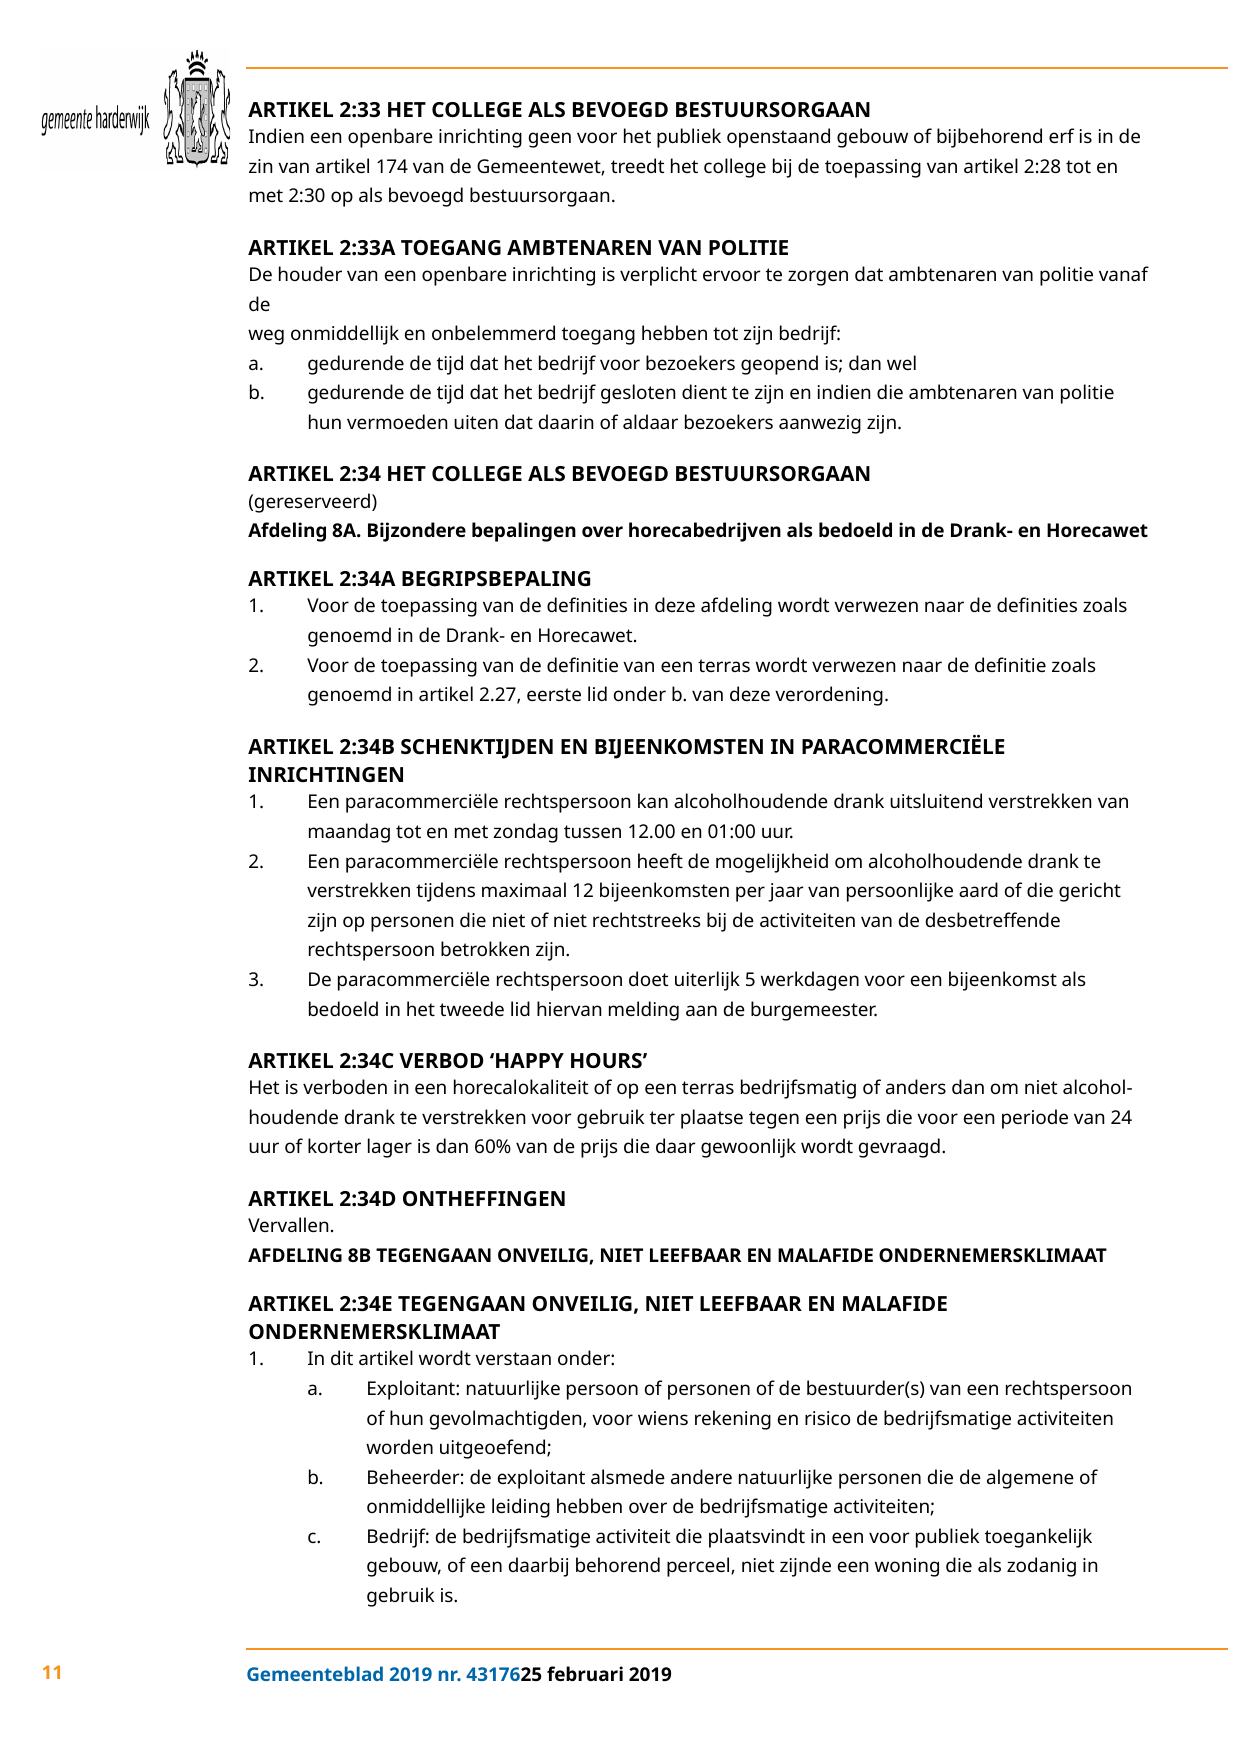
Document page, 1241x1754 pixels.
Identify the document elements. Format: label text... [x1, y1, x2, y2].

text weg onmiddellijk en onbelemmerd toegang hebben tot zijn bedrijf: [248, 320, 1152, 346]
text ARTIKEL 2:34E TEGENGAAN ONVEILIG, NIET LEEFBAAR EN MALAFIDE ONDERNEMERSKLIMAAT [248, 1289, 1152, 1346]
list Voor de toepassing van de definitie van een terras wordt verwezen naar de definitie zoals genoemd in artikel 2.27, eerste lid onder b. van deze verordening. [248, 652, 1152, 707]
text ARTIKEL 2:33 HET COLLEGE ALS BEVOEGD BESTUURSORGAAN [248, 95, 1152, 123]
text ARTIKEL 2:34D ONTHEFFINGEN [248, 1184, 1152, 1213]
text De houder van een openbare inrichting is verplicht ervoor te zorgen dat ambtenaren van politie vanaf de [248, 261, 1152, 317]
text ARTIKEL 2:33A TOEGANG AMBTENAREN VAN POLITIE [248, 233, 1152, 261]
list Een paracommerciële rechtspersoon heeft de mogelijkheid om alcoholhoudende drank te verstrekken tijdens maximaal 12 bijeenkomsten per jaar van persoonlijke aard of die gericht zijn op personen die niet of niet rechtstreeks bij de activiteiten van de desbetreffende rechtspersoon betrokken zijn. [248, 848, 1152, 962]
list gedurende de tijd dat het bedrijf voor bezoekers geopend is; dan wel [248, 350, 1152, 376]
text AFDELING 8B TEGENGAAN ONVEILIG, NIET LEEFBAAR EN MALAFIDE ONDERNEMERSKLIMAAT [248, 1242, 1152, 1268]
text Afdeling 8A. Bijzondere bepalingen over horecabedrijven als bedoeld in de Drank- en Horecawet [248, 518, 1152, 543]
picture [41, 47, 231, 172]
list Een paracommerciële rechtspersoon kan alcoholhoudende drank uitsluitend verstrekken van maandag tot en met zondag tussen 12.00 en 01:00 uur. [248, 789, 1152, 844]
text ARTIKEL 2:34 HET COLLEGE ALS BEVOEGD BESTUURSORGAAN [248, 459, 1152, 488]
list De paracommerciële rechtspersoon doet uiterlijk 5 werkdagen voor een bijeenkomst als bedoeld in het tweede lid hiervan melding aan de burgemeester. [248, 966, 1152, 1021]
text Indien een openbare inrichting geen voor het publiek openstaand gebouw of bijbehorend erf is in de zin van artikel 174 van de Gemeentewet, treedt het college bij de toepassing van artikel 2:28 tot en met 2:30 op als bevoegd bestuursorgaan. [248, 123, 1152, 208]
list Bedrijf: de bedrijfsmatige activiteit die plaatsvindt in een voor publiek toegankelijk gebouw, of een daarbij behorend perceel, niet zijnde een woning die als zodanig in gebruik is. [307, 1523, 1152, 1608]
list Beheerder: de exploitant alsmede andere natuurlijke personen die de algemene of onmiddellijke leiding hebben over de bedrijfsmatige activiteiten; [307, 1464, 1152, 1519]
text Vervallen. [248, 1213, 1152, 1238]
text Het is verboden in een horecalokaliteit of op een terras bedrijfsmatig of anders dan om niet alcohol-houdende drank te verstrekken voor gebruik ter plaatse tegen een prijs die voor een periode van 24 uur of korter lager is dan 60% van de prijs die daar gewoonlijk wordt gevraagd. [248, 1074, 1152, 1159]
text ARTIKEL 2:34C VERBOD ‘HAPPY HOURS’ [248, 1046, 1152, 1074]
list Voor de toepassing van de definities in deze afdeling wordt verwezen naar de definities zoals genoemd in de Drank- en Horecawet. [248, 593, 1152, 648]
list Exploitant: natuurlijke persoon of personen of de bestuurder(s) van een rechtspersoon of hun gevolmachtigden, voor wiens rekening en risico de bedrijfsmatige activiteiten worden uitgeoefend; [307, 1375, 1152, 1460]
list gedurende de tijd dat het bedrijf gesloten dient te zijn en indien die ambtenaren van politie hun vermoeden uiten dat daarin of aldaar bezoekers aanwezig zijn. [248, 379, 1152, 435]
list In dit artikel wordt verstaan onder: [248, 1346, 1152, 1371]
text (gereserveerd) [248, 488, 1152, 514]
text ARTIKEL 2:34A BEGRIPSBEPALING [248, 564, 1152, 593]
text ARTIKEL 2:34B SCHENKTIJDEN EN BIJEENKOMSTEN IN PARACOMMERCIËLE INRICHTINGEN [248, 732, 1152, 789]
